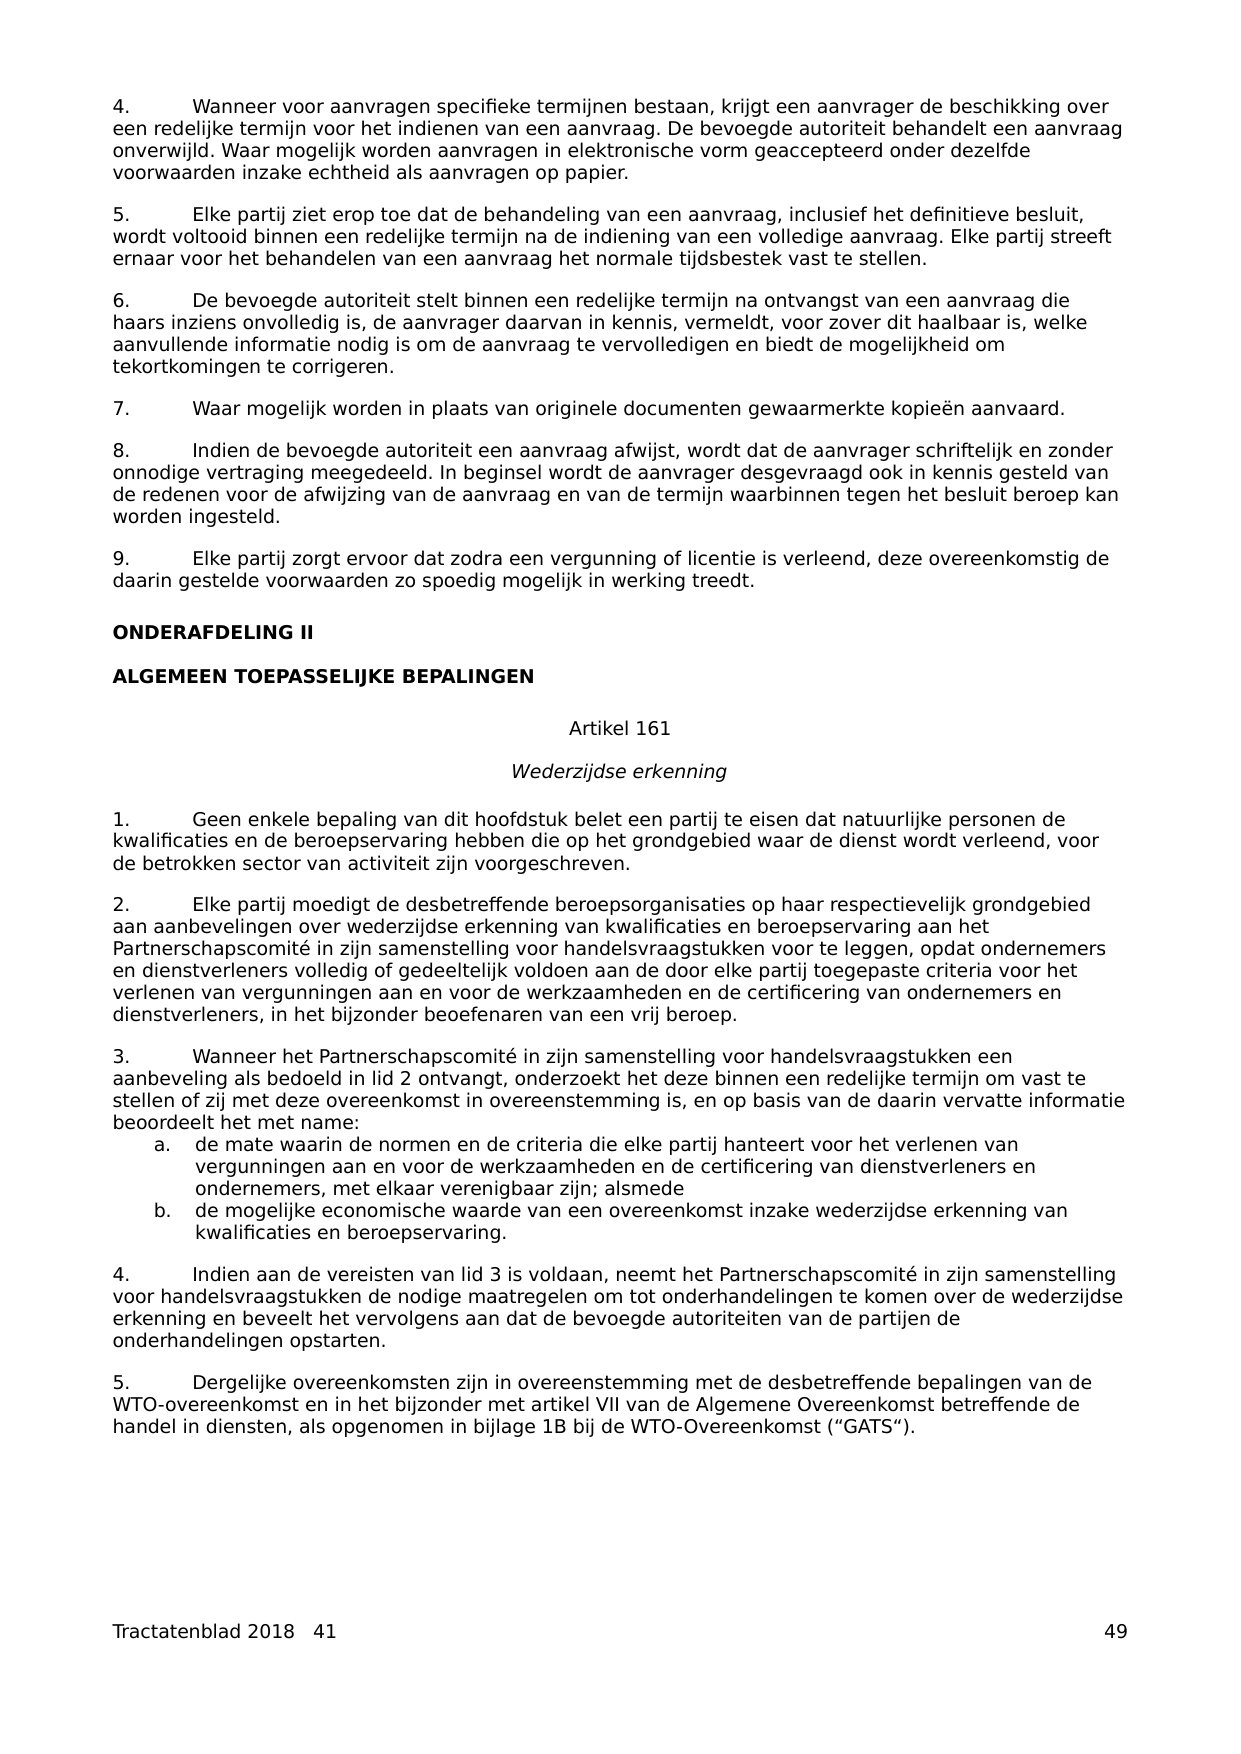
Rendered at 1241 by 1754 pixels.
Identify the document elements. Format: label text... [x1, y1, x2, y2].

text 7. Waar mogelijk worden in plaats van originele documenten gewaarmerkte kopieën aanvaard. [112, 398, 1128, 420]
text a. de mate waarin de normen en de criteria die elke partij hanteert voor het verlenen van vergunningen aan en voor de werkzaamheden en de certificering van dienstverleners en ondernemers, met elkaar verenigbaar zijn; alsmede [153, 1134, 1128, 1200]
text 3. Wanneer het Partnerschapscomité in zijn samenstelling voor handelsvraagstukken een aanbeveling als bedoeld in lid 2 ontvangt, onderzoekt het deze binnen een redelijke termijn om vast te stellen of zij met deze overeenkomst in overeenstemming is, en op basis van de daarin vervatte informatie beoordeelt het met name: [112, 1046, 1128, 1134]
text 5. Elke partij ziet erop toe dat de behandeling van een aanvraag, inclusief het definitieve besluit, wordt voltooid binnen een redelijke termijn na de indiening van een volledige aanvraag. Elke partij streeft ernaar voor het behandelen van een aanvraag het normale tijdsbestek vast te stellen. [112, 204, 1128, 270]
subtitle Artikel 161 Wederzijdse erkenning [112, 717, 1128, 783]
text 1. Geen enkele bepaling van dit hoofdstuk belet een partij te eisen dat natuurlijke personen de kwalificaties en de beroepservaring hebben die op het grondgebied waar de dienst wordt verleend, voor de betrokken sector van activiteit zijn voorgeschreven. [112, 808, 1128, 874]
text 8. Indien de bevoegde autoriteit een aanvraag afwijst, wordt dat de aanvrager schriftelijk en zonder onnodige vertraging meegedeeld. In beginsel wordt de aanvrager desgevraagd ook in kennis gesteld van de redenen voor de afwijzing van de aanvraag en van de termijn waarbinnen tegen het besluit beroep kan worden ingesteld. [112, 440, 1128, 528]
text 6. De bevoegde autoriteit stelt binnen een redelijke termijn na ontvangst van een aanvraag die haars inziens onvolledig is, de aanvrager daarvan in kennis, vermeldt, voor zover dit haalbaar is, welke aanvullende informatie nodig is om de aanvraag te vervolledigen en biedt de mogelijkheid om tekortkomingen te corrigeren. [112, 290, 1128, 378]
text 5. Dergelijke overeenkomsten zijn in overeenstemming met de desbetreffende bepalingen van de WTO-overeenkomst en in het bijzonder met artikel VII van de Algemene Overeenkomst betreffende de handel in diensten, als opgenomen in bijlage 1B bij de WTO-Overeenkomst (“GATS“). [112, 1372, 1128, 1438]
text 4. Wanneer voor aanvragen specifieke termijnen bestaan, krijgt een aanvrager de beschikking over een redelijke termijn voor het indienen van een aanvraag. De bevoegde autoriteit behandelt een aanvraag onverwijld. Waar mogelijk worden aanvragen in elektronische vorm geaccepteerd onder dezelfde voorwaarden inzake echtheid als aanvragen op papier. [112, 96, 1128, 184]
subtitle ONDERAFDELING II ALGEMEEN TOEPASSELIJKE BEPALINGEN [112, 622, 1128, 687]
text 2. Elke partij moedigt de desbetreffende beroepsorganisaties op haar respectievelijk grondgebied aan aanbevelingen over wederzijdse erkenning van kwalificaties en beroepservaring aan het Partnerschapscomité in zijn samenstelling voor handelsvraagstukken voor te leggen, opdat ondernemers en dienstverleners volledig of gedeeltelijk voldoen aan de door elke partij toegepaste criteria voor het verlenen van vergunningen aan en voor de werkzaamheden en de certificering van ondernemers en dienstverleners, in het bijzonder beoefenaren van een vrij beroep. [112, 894, 1128, 1026]
text b. de mogelijke economische waarde van een overeenkomst inzake wederzijdse erkenning van kwalificaties en beroepservaring. [153, 1200, 1128, 1244]
text 4. Indien aan de vereisten van lid 3 is voldaan, neemt het Partnerschapscomité in zijn samenstelling voor handelsvraagstukken de nodige maatregelen om tot onderhandelingen te komen over de wederzijdse erkenning en beveelt het vervolgens aan dat de bevoegde autoriteiten van de partijen de onderhandelingen opstarten. [112, 1264, 1128, 1352]
text 9. Elke partij zorgt ervoor dat zodra een vergunning of licentie is verleend, deze overeenkomstig de daarin gestelde voorwaarden zo spoedig mogelijk in werking treedt. [112, 548, 1128, 592]
